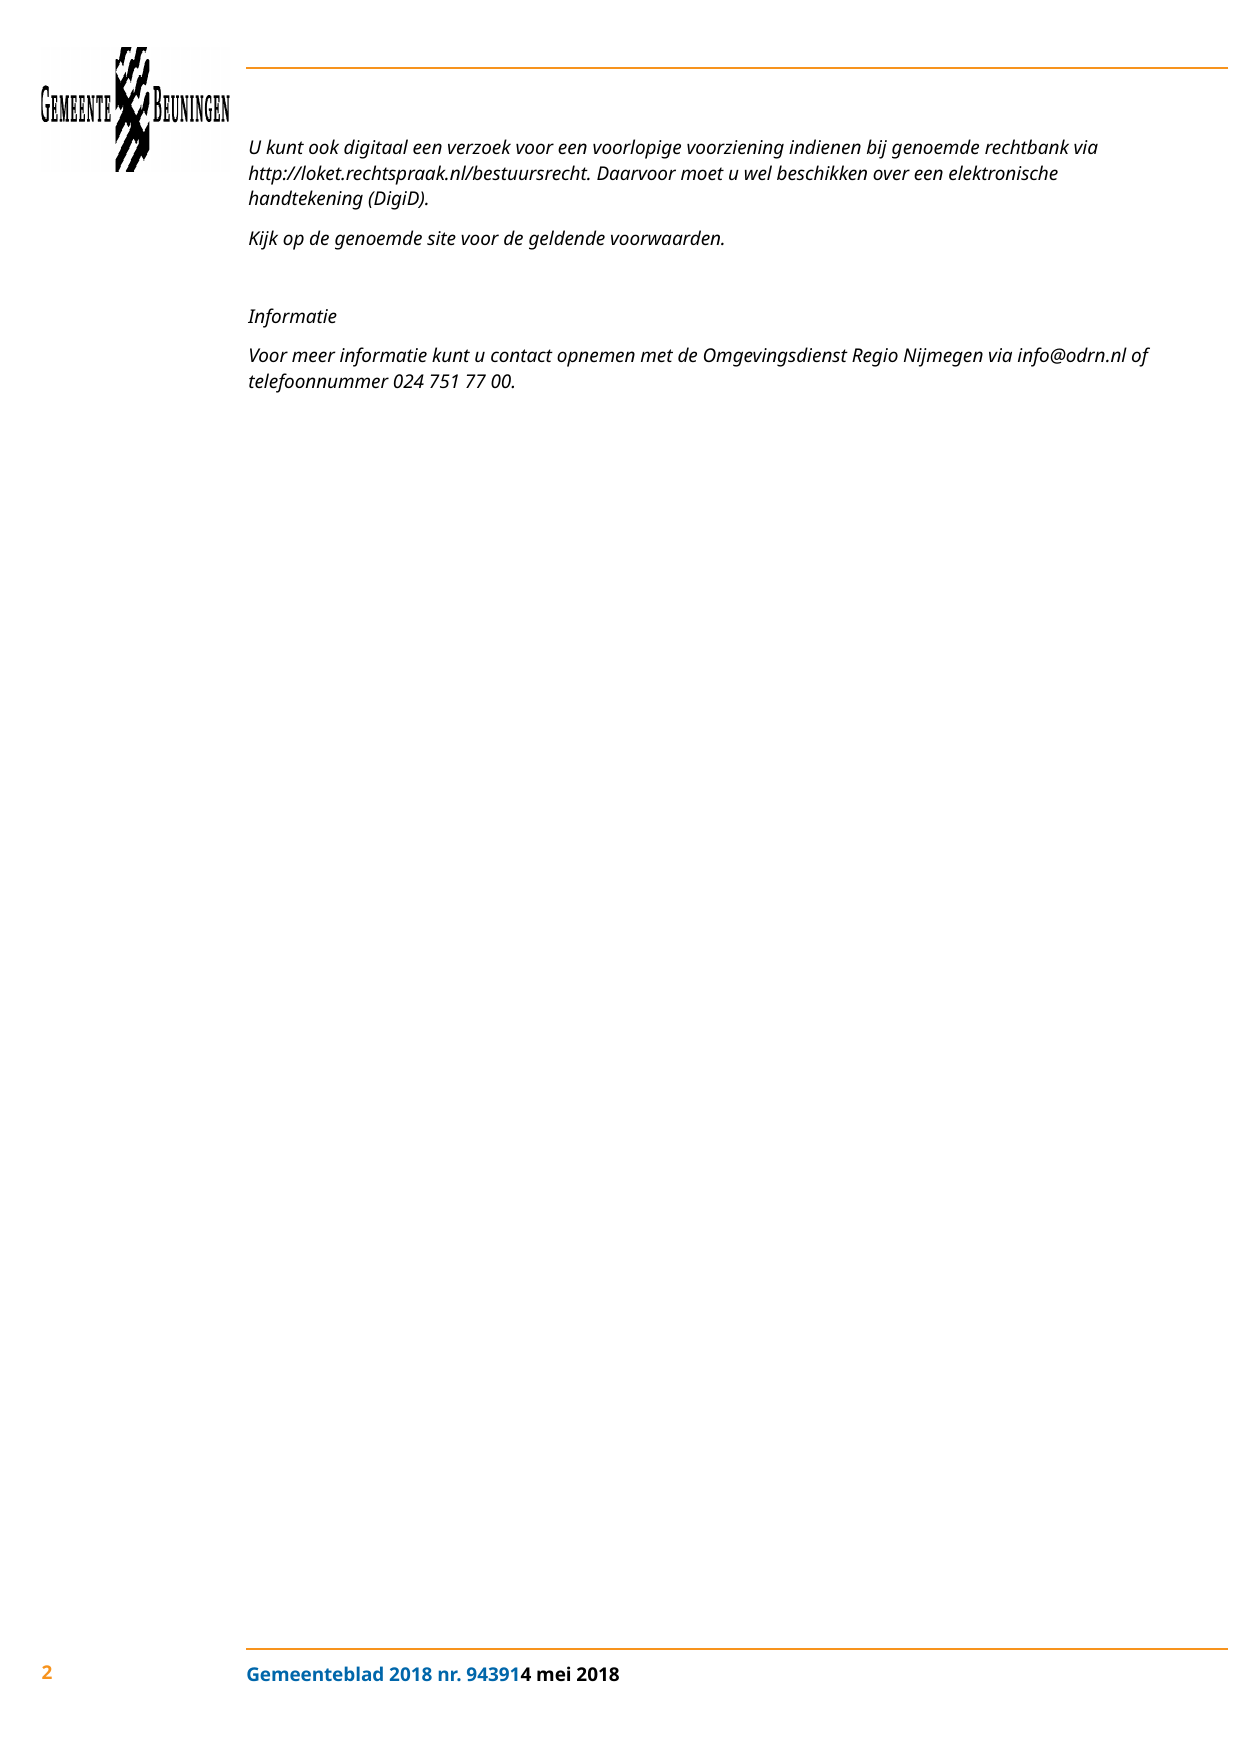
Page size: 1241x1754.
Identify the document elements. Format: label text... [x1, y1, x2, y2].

text Voor meer informatie kunt u contact opnemen met de Omgevingsdienst Regio Nijmegen via info@odrn.nl of telefoonnummer 024 751 77 00. [248, 343, 1152, 394]
text U kunt ook digitaal een verzoek voor een voorlopige voorziening indienen bij genoemde rechtbank via http://loket.rechtspraak.nl/bestuursrecht. Daarvoor moet u wel beschikken over een elektronische handtekening (DigiD). [248, 134, 1152, 211]
text Kijk op de genoemde site voor de geldende voorwaarden. [248, 225, 1152, 251]
text Informatie [248, 303, 1152, 329]
picture [41, 47, 231, 172]
